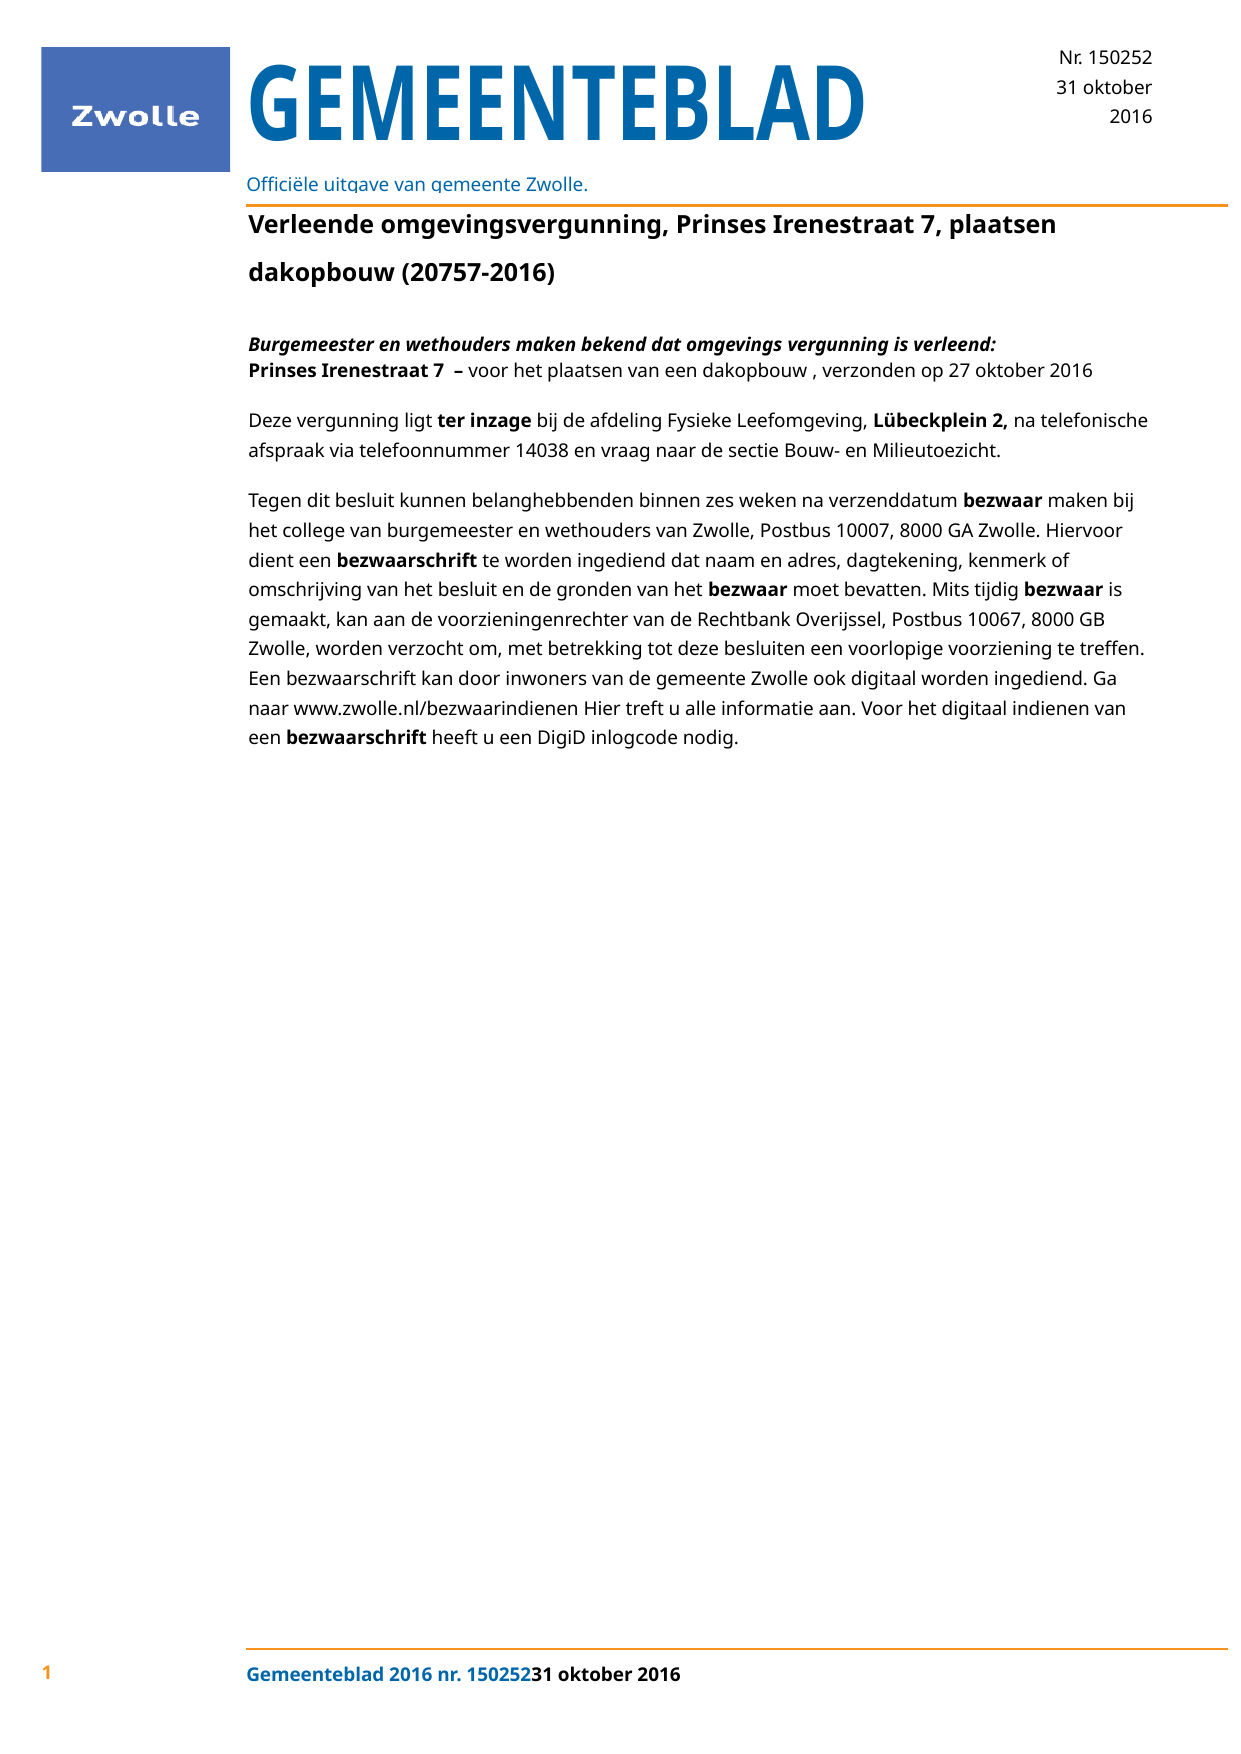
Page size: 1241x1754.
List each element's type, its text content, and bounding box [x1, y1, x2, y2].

text Prinses Irenestraat 7 – voor het plaatsen van een dakopbouw , verzonden op 27 oktober 2016 [248, 357, 1152, 383]
text Burgemeester en wethouders maken bekend dat omgevings vergunning is verleend: [248, 331, 1152, 357]
text Deze vergunning ligt ter inzage bij de afdeling Fysieke Leefomgeving, Lübeckplein 2, na telefonische afspraak via telefoonnummer 14038 en vraag naar de sectie Bouw- en Milieutoezicht. [248, 408, 1152, 463]
text Verleende omgevingsvergunning, Prinses Irenestraat 7, plaatsen dakopbouw (20757-2016) [248, 207, 1152, 288]
picture [41, 47, 231, 172]
text Tegen dit besluit kunnen belanghebbenden binnen zes weken na verzenddatum bezwaar maken bij het college van burgemeester en wethouders van Zwolle, Postbus 10007, 8000 GA Zwolle. Hiervoor dient een bezwaarschrift te worden ingediend dat naam en adres, dagtekening, kenmerk of omschrijving van het besluit en de gronden van het bezwaar moet bevatten. Mits tijdig bezwaar is gemaakt, kan aan de voorzieningenrechter van de Rechtbank Overijssel, Postbus 10067, 8000 GB Zwolle, worden verzocht om, met betrekking tot deze besluiten een voorlopige voorziening te treffen. Een bezwaarschrift kan door inwoners van de gemeente Zwolle ook digitaal worden ingediend. Ga naar www.zwolle.nl/bezwaarindienen Hier treft u alle informatie aan. Voor het digitaal indienen van een bezwaarschrift heeft u een DigiD inlogcode nodig. [248, 488, 1152, 750]
